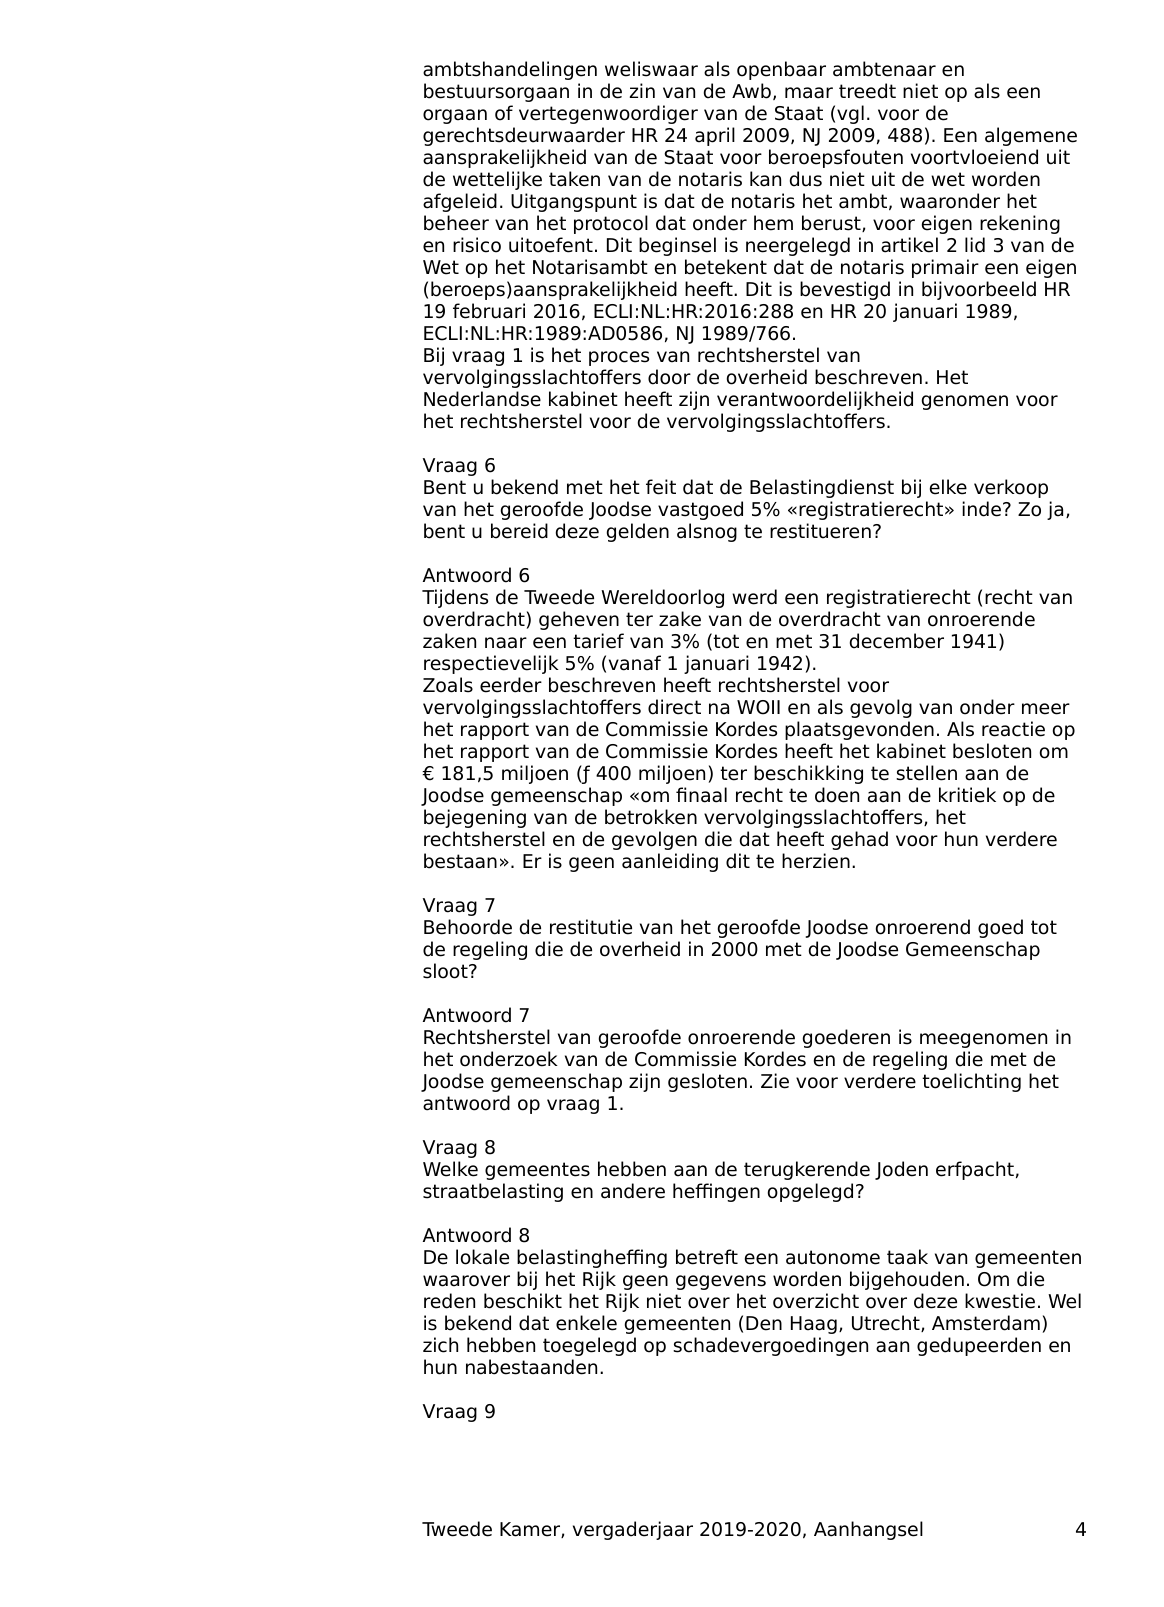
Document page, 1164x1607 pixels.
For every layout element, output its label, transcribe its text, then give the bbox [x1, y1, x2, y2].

text Bij vraag 1 is het proces van rechtsherstel van vervolgingsslachtoffers door de overheid beschreven. Het Nederlandse kabinet heeft zijn verantwoordelijkheid genomen voor het rechtsherstel voor de vervolgingsslachtoffers. [422, 345, 1087, 433]
text Vraag 6 [422, 455, 1087, 477]
text Vraag 8 [422, 1137, 1087, 1159]
text Welke gemeentes hebben aan de terugkerende Joden erfpacht, straatbelasting en andere heffingen opgelegd? [422, 1159, 1087, 1203]
text ambtshandelingen weliswaar als openbaar ambtenaar en bestuursorgaan in de zin van de Awb, maar treedt niet op als een orgaan of vertegenwoordiger van de Staat (vgl. voor de gerechtsdeurwaarder HR 24 april 2009, NJ 2009, 488). Een algemene aansprakelijkheid van de Staat voor beroepsfouten voortvloeiend uit de wettelijke taken van de notaris kan dus niet uit de wet worden afgeleid. Uitgangspunt is dat de notaris het ambt, waaronder het beheer van het protocol dat onder hem berust, voor eigen rekening en risico uitoefent. Dit beginsel is neergelegd in artikel 2 lid 3 van de Wet op het Notarisambt en betekent dat de notaris primair een eigen (beroeps)aansprakelijkheid heeft. Dit is bevestigd in bijvoorbeeld HR 19 februari 2016, ECLI:NL:HR:2016:288 en HR 20 januari 1989, ECLI:NL:HR:1989:AD0586, NJ 1989/766. [422, 59, 1087, 345]
text Tijdens de Tweede Wereldoorlog werd een registratierecht (recht van overdracht) geheven ter zake van de overdracht van onroerende zaken naar een tarief van 3% (tot en met 31 december 1941) respectievelijk 5% (vanaf 1 januari 1942). [422, 587, 1087, 675]
text Behoorde de restitutie van het geroofde Joodse onroerend goed tot de regeling die de overheid in 2000 met de Joodse Gemeenschap sloot? [422, 917, 1087, 983]
text Vraag 7 [422, 895, 1087, 917]
text Zoals eerder beschreven heeft rechtsherstel voor vervolgingsslachtoffers direct na WOII en als gevolg van onder meer het rapport van de Commissie Kordes plaatsgevonden. Als reactie op het rapport van de Commissie Kordes heeft het kabinet besloten om € 181,5 miljoen (ƒ 400 miljoen) ter beschikking te stellen aan de Joodse gemeenschap «om finaal recht te doen aan de kritiek op de bejegening van de betrokken vervolgingsslachtoffers, het rechtsherstel en de gevolgen die dat heeft gehad voor hun verdere bestaan». Er is geen aanleiding dit te herzien. [422, 675, 1087, 873]
text Bent u bekend met het feit dat de Belastingdienst bij elke verkoop van het geroofde Joodse vastgoed 5% «registratierecht» inde? Zo ja, bent u bereid deze gelden alsnog te restitueren? [422, 477, 1087, 543]
text Antwoord 7 [422, 1005, 1087, 1027]
text De lokale belastingheffing betreft een autonome taak van gemeenten waarover bij het Rijk geen gegevens worden bijgehouden. Om die reden beschikt het Rijk niet over het overzicht over deze kwestie. Wel is bekend dat enkele gemeenten (Den Haag, Utrecht, Amsterdam) zich hebben toegelegd op schadevergoedingen aan gedupeerden en hun nabestaanden. [422, 1247, 1087, 1379]
text Vraag 9 [422, 1401, 1087, 1423]
text Antwoord 6 [422, 565, 1087, 587]
text Rechtsherstel van geroofde onroerende goederen is meegenomen in het onderzoek van de Commissie Kordes en de regeling die met de Joodse gemeenschap zijn gesloten. Zie voor verdere toelichting het antwoord op vraag 1. [422, 1027, 1087, 1115]
text Antwoord 8 [422, 1225, 1087, 1247]
